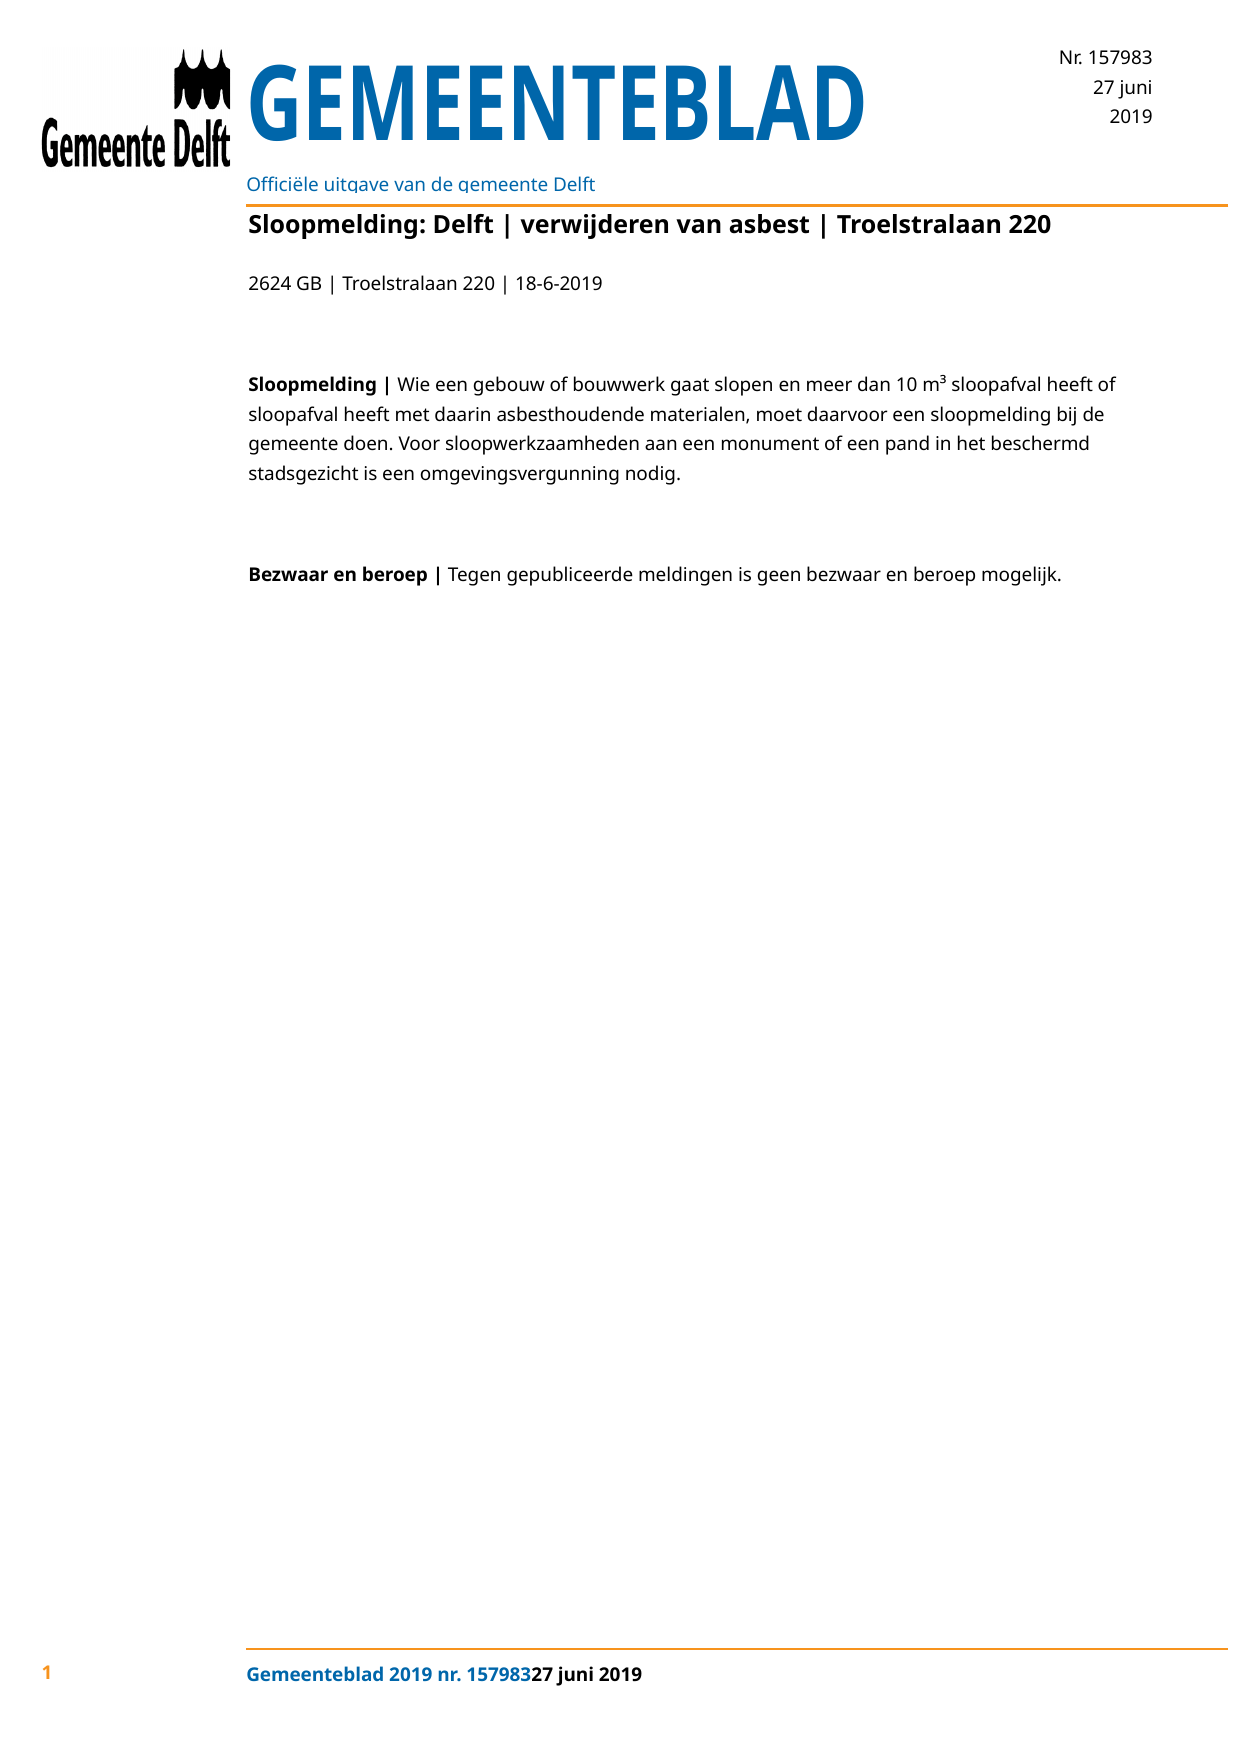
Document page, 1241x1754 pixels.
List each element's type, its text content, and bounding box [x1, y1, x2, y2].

picture [41, 47, 231, 172]
text Bezwaar en beroep | Tegen gepubliceerde meldingen is geen bezwaar en beroep mogelijk. [248, 561, 1152, 586]
text 2624 GB | Troelstralaan 220 | 18-6-2019 [248, 270, 1152, 296]
text Sloopmelding: Delft | verwijderen van asbest | Troelstralaan 220 [248, 207, 1152, 241]
text Sloopmelding | Wie een gebouw of bouwwerk gaat slopen en meer dan 10 m³ sloopafval heeft of sloopafval heeft met daarin asbesthoudende materialen, moet daarvoor een sloopmelding bij de gemeente doen. Voor sloopwerkzaamheden aan een monument of een pand in het beschermd stadsgezicht is een omgevingsvergunning nodig. [248, 371, 1152, 486]
